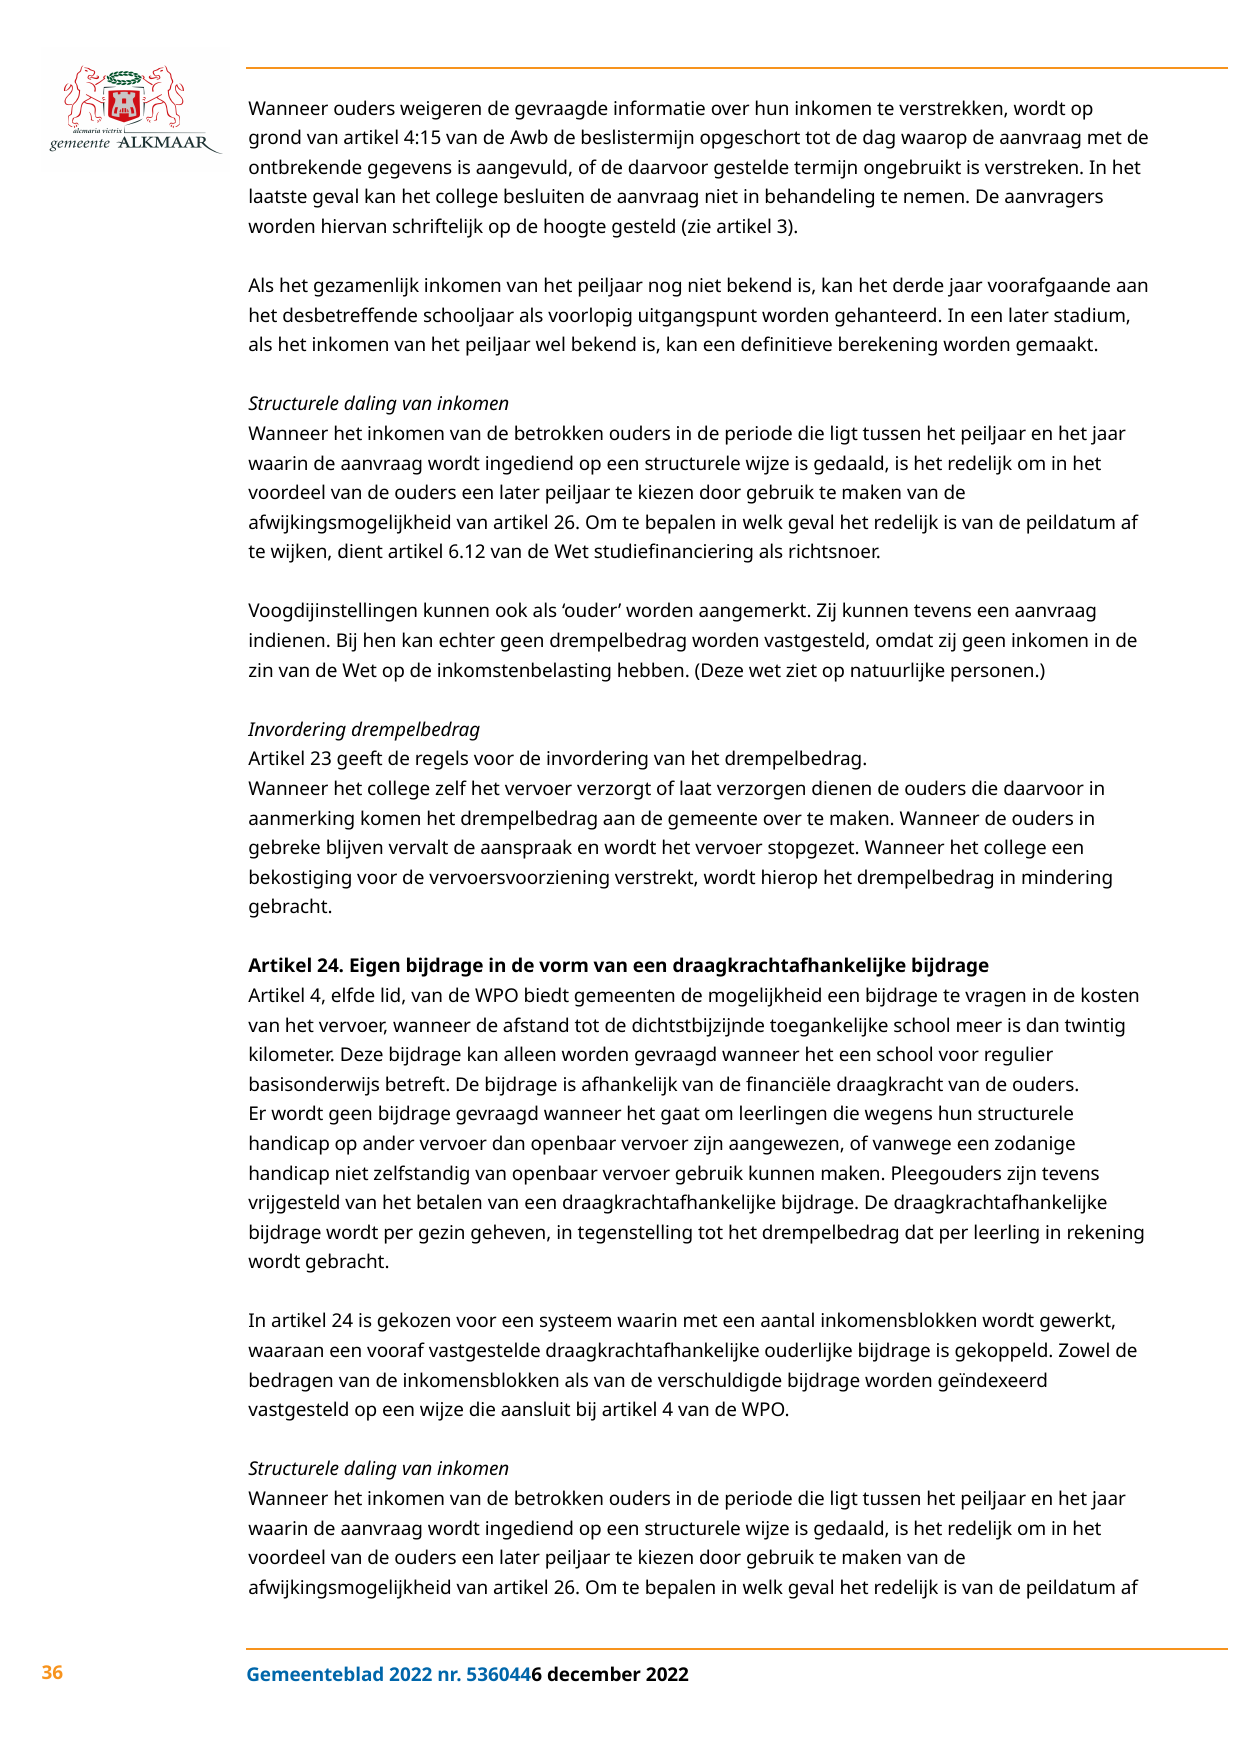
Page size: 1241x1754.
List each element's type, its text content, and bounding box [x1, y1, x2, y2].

text Als het gezamenlijk inkomen van het peiljaar nog niet bekend is, kan het derde jaar voorafgaande aan het desbetreffende schooljaar als voorlopig uitgangspunt worden gehanteerd. In een later stadium, als het inkomen van het peiljaar wel bekend is, kan een definitieve berekening worden gemaakt. [248, 272, 1152, 357]
text Wanneer het college zelf het vervoer verzorgt of laat verzorgen dienen de ouders die daarvoor in aanmerking komen het drempelbedrag aan de gemeente over te maken. Wanneer de ouders in gebreke blijven vervalt de aanspraak en wordt het vervoer stopgezet. Wanneer het college een bekostiging voor de vervoersvoorziening verstrekt, wordt hierop het drempelbedrag in mindering gebracht. [248, 775, 1152, 919]
text Artikel 23 geeft de regels voor de invordering van het drempelbedrag. [248, 746, 1152, 771]
text Structurele daling van inkomen [248, 391, 1152, 416]
text Wanneer ouders weigeren de gevraagde informatie over hun inkomen te verstrekken, wordt op grond van artikel 4:15 van de Awb de beslistermijn opgeschort tot de dag waarop de aanvraag met de ontbrekende gegevens is aangevuld, of de daarvoor gestelde termijn ongebruikt is verstreken. In het laatste geval kan het college besluiten de aanvraag niet in behandeling te nemen. De aanvragers worden hiervan schriftelijk op de hoogte gesteld (zie artikel 3). [248, 95, 1152, 239]
picture [41, 47, 231, 172]
text Structurele daling van inkomen [248, 1456, 1152, 1481]
text Artikel 24. Eigen bijdrage in de vorm van een draagkrachtafhankelijke bijdrage [248, 953, 1152, 978]
text Wanneer het inkomen van de betrokken ouders in de periode die ligt tussen het peiljaar en het jaar waarin de aanvraag wordt ingediend op een structurele wijze is gedaald, is het redelijk om in het voordeel van de ouders een later peiljaar te kiezen door gebruik te maken van de afwijkingsmogelijkheid van artikel 26. Om te bepalen in welk geval het redelijk is van de peildatum af [248, 1485, 1152, 1600]
text In artikel 24 is gekozen voor een systeem waarin met een aantal inkomensblokken wordt gewerkt, waaraan een vooraf vastgestelde draagkrachtafhankelijke ouderlijke bijdrage is gekoppeld. Zowel de bedragen van de inkomensblokken als van de verschuldigde bijdrage worden geïndexeerd vastgesteld op een wijze die aansluit bij artikel 4 van de WPO. [248, 1308, 1152, 1422]
text Artikel 4, elfde lid, van de WPO biedt gemeenten de mogelijkheid een bijdrage te vragen in de kosten van het vervoer, wanneer de afstand tot de dichtstbijzijnde toegankelijke school meer is dan twintig kilometer. Deze bijdrage kan alleen worden gevraagd wanneer het een school voor regulier basisonderwijs betreft. De bijdrage is afhankelijk van de financiële draagkracht van de ouders. [248, 982, 1152, 1097]
text Voogdijinstellingen kunnen ook als ‘ouder’ worden aangemerkt. Zij kunnen tevens een aanvraag indienen. Bij hen kan echter geen drempelbedrag worden vastgesteld, omdat zij geen inkomen in de zin van de Wet op de inkomstenbelasting hebben. (Deze wet ziet op natuurlijke personen.) [248, 598, 1152, 683]
text Invordering drempelbedrag [248, 716, 1152, 742]
text Er wordt geen bijdrage gevraagd wanneer het gaat om leerlingen die wegens hun structurele handicap op ander vervoer dan openbaar vervoer zijn aangewezen, of vanwege een zodanige handicap niet zelfstandig van openbaar vervoer gebruik kunnen maken. Pleegouders zijn tevens vrijgesteld van het betalen van een draagkrachtafhankelijke bijdrage. De draagkrachtafhankelijke bijdrage wordt per gezin geheven, in tegenstelling tot het drempelbedrag dat per leerling in rekening wordt gebracht. [248, 1101, 1152, 1274]
text Wanneer het inkomen van de betrokken ouders in de periode die ligt tussen het peiljaar en het jaar waarin de aanvraag wordt ingediend op een structurele wijze is gedaald, is het redelijk om in het voordeel van de ouders een later peiljaar te kiezen door gebruik te maken van de afwijkingsmogelijkheid van artikel 26. Om te bepalen in welk geval het redelijk is van de peildatum af te wijken, dient artikel 6.12 van de Wet studiefinanciering als richtsnoer. [248, 420, 1152, 564]
